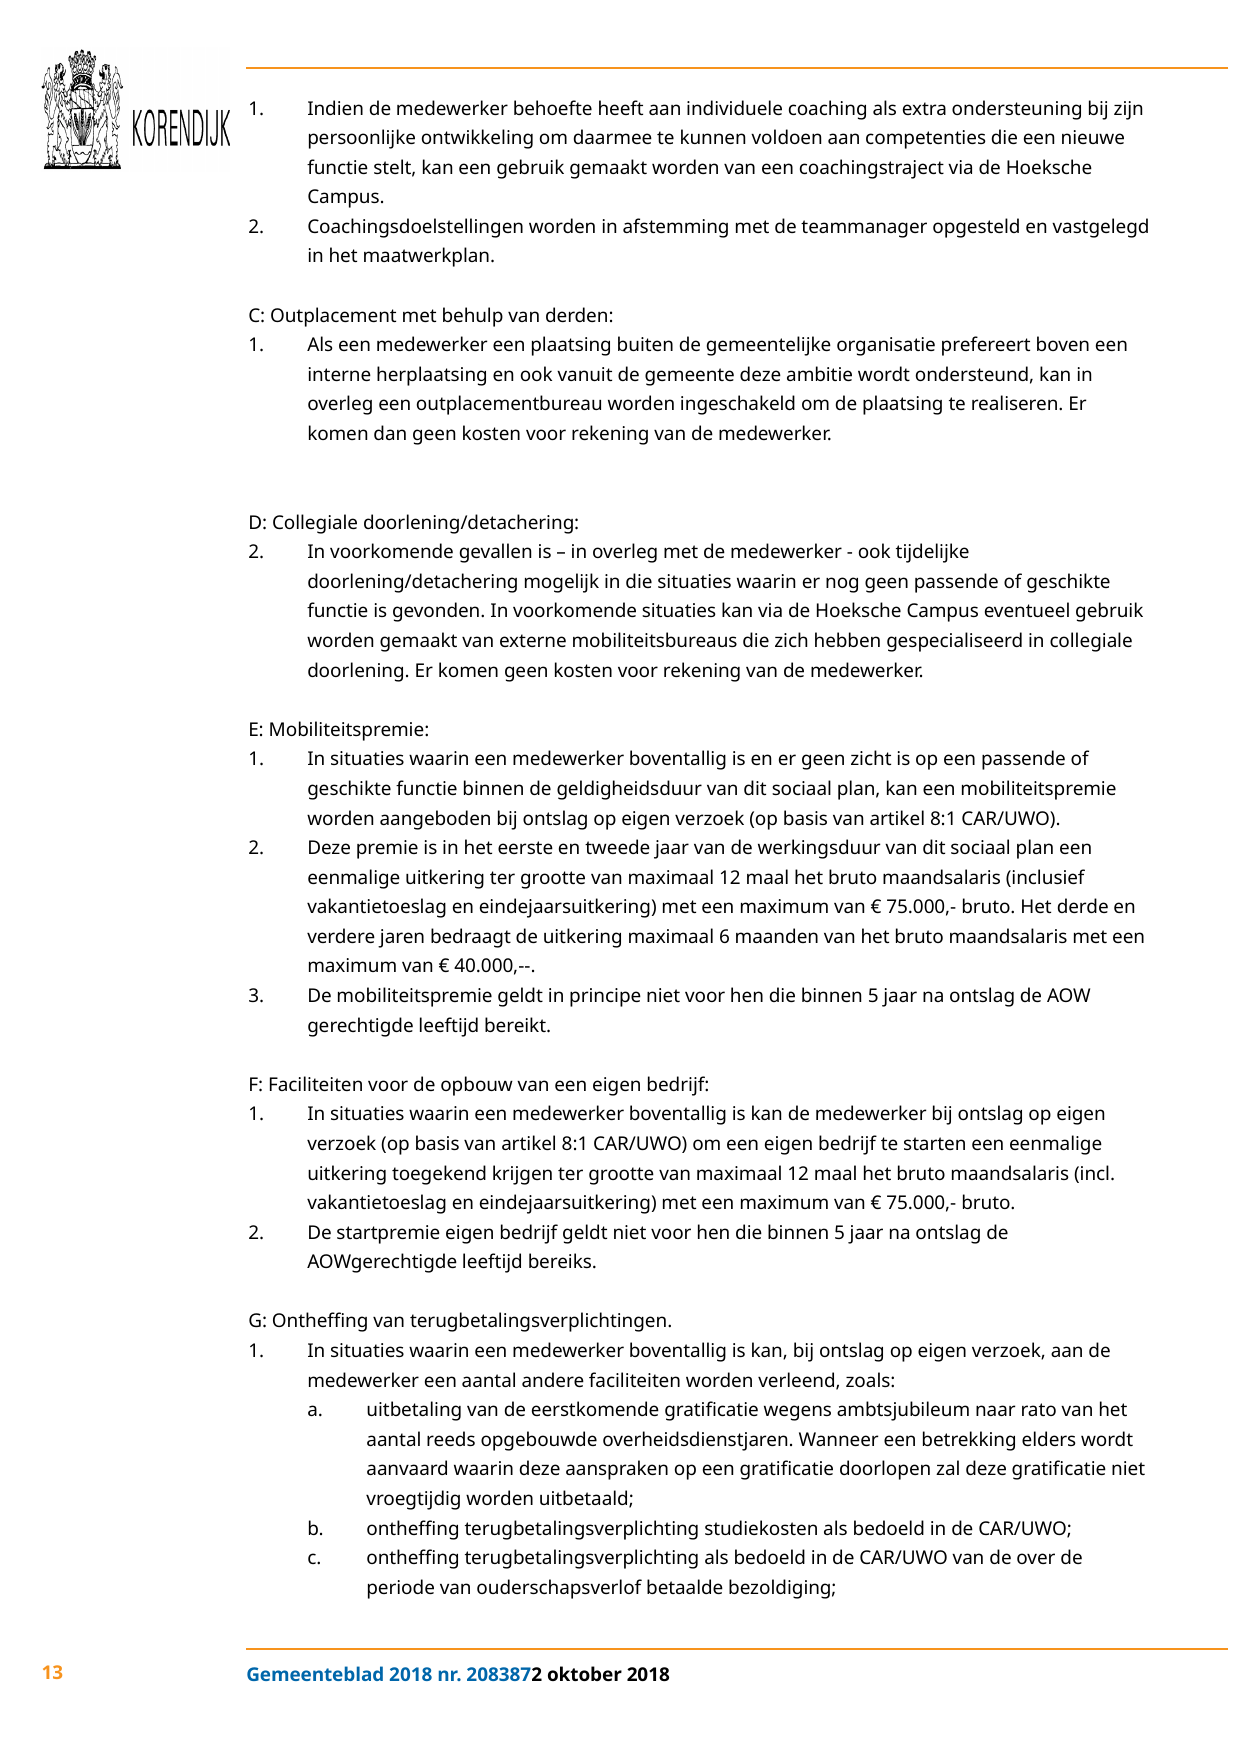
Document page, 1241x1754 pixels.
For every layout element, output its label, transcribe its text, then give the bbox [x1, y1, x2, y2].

picture [41, 47, 231, 172]
list uitbetaling van de eerstkomende gratificatie wegens ambtsjubileum naar rato van het aantal reeds opgebouwde overheidsdienstjaren. Wanneer een betrekking elders wordt aanvaard waarin deze aanspraken op een gratificatie doorlopen zal deze gratificatie niet vroegtijdig worden uitbetaald; [307, 1396, 1152, 1511]
list Indien de medewerker behoefte heeft aan individuele coaching als extra ondersteuning bij zijn persoonlijke ontwikkeling om daarmee te kunnen voldoen aan competenties die een nieuwe functie stelt, kan een gebruik gemaakt worden van een coachingstraject via de Hoeksche Campus. [248, 95, 1152, 209]
list Als een medewerker een plaatsing buiten de gemeentelijke organisatie prefereert boven een interne herplaatsing en ook vanuit de gemeente deze ambitie wordt ondersteund, kan in overleg een outplacementbureau worden ingeschakeld om de plaatsing te realiseren. Er komen dan geen kosten voor rekening van de medewerker. [248, 331, 1152, 446]
list In situaties waarin een medewerker boventallig is kan de medewerker bij ontslag op eigen verzoek (op basis van artikel 8:1 CAR/UWO) om een eigen bedrijf te starten een eenmalige uitkering toegekend krijgen ter grootte van maximaal 12 maal het bruto maandsalaris (incl. vakantietoeslag en eindejaarsuitkering) met een maximum van € 75.000,- bruto. [248, 1101, 1152, 1215]
text C: Outplacement met behulp van derden: [248, 302, 1152, 328]
list In situaties waarin een medewerker boventallig is kan, bij ontslag op eigen verzoek, aan de medewerker een aantal andere faciliteiten worden verleend, zoals: [248, 1337, 1152, 1393]
text F: Faciliteiten voor de opbouw van een eigen bedrijf: [248, 1071, 1152, 1097]
text E: Mobiliteitspremie: [248, 716, 1152, 742]
list De mobiliteitspremie geldt in principe niet voor hen die binnen 5 jaar na ontslag de AOW gerechtigde leeftijd bereikt. [248, 982, 1152, 1038]
list Deze premie is in het eerste en tweede jaar van de werkingsduur van dit sociaal plan een eenmalige uitkering ter grootte van maximaal 12 maal het bruto maandsalaris (inclusief vakantietoeslag en eindejaarsuitkering) met een maximum van € 75.000,- bruto. Het derde en verdere jaren bedraagt de uitkering maximaal 6 maanden van het bruto maandsalaris met een maximum van € 40.000,--. [248, 834, 1152, 978]
list Coachingsdoelstellingen worden in afstemming met de teammanager opgesteld en vastgelegd in het maatwerkplan. [248, 213, 1152, 268]
list ontheffing terugbetalingsverplichting als bedoeld in de CAR/UWO van de over de periode van ouderschapsverlof betaalde bezoldiging; [307, 1544, 1152, 1600]
list ontheffing terugbetalingsverplichting studiekosten als bedoeld in de CAR/UWO; [307, 1515, 1152, 1541]
text G: Ontheffing van terugbetalingsverplichtingen. [248, 1308, 1152, 1333]
list In situaties waarin een medewerker boventallig is en er geen zicht is op een passende of geschikte functie binnen de geldigheidsduur van dit sociaal plan, kan een mobiliteitspremie worden aangeboden bij ontslag op eigen verzoek (op basis van artikel 8:1 CAR/UWO). [248, 746, 1152, 831]
list De startpremie eigen bedrijf geldt niet voor hen die binnen 5 jaar na ontslag de AOWgerechtigde leeftijd bereiks. [248, 1219, 1152, 1274]
list In voorkomende gevallen is – in overleg met de medewerker - ook tijdelijke doorlening/detachering mogelijk in die situaties waarin er nog geen passende of geschikte functie is gevonden. In voorkomende situaties kan via de Hoeksche Campus eventueel gebruik worden gemaakt van externe mobiliteitsbureaus die zich hebben gespecialiseerd in collegiale doorlening. Er komen geen kosten voor rekening van de medewerker. [248, 538, 1152, 683]
text D: Collegiale doorlening/detachering: [248, 509, 1152, 535]
